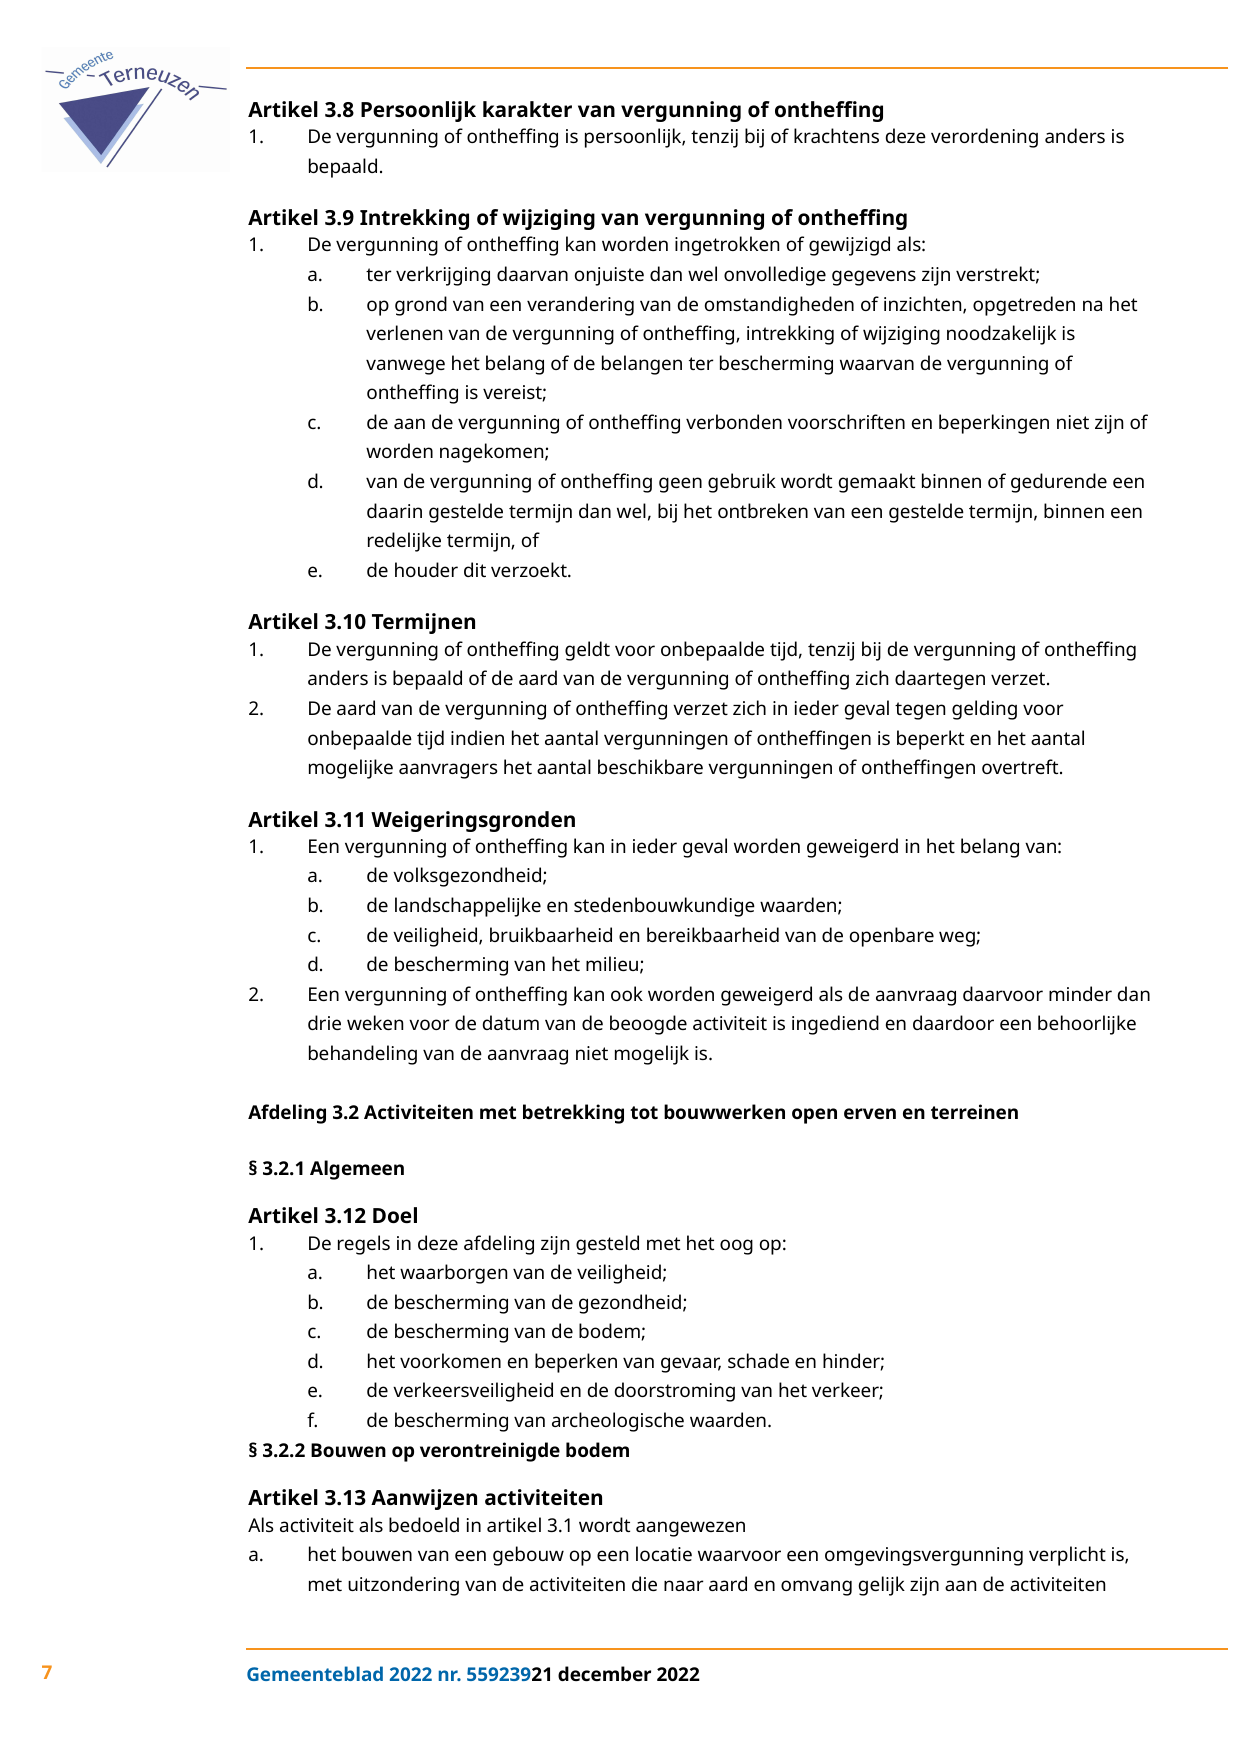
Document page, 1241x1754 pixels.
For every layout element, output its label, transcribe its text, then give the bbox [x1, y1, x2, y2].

text § 3.2.2 Bouwen op verontreinigde bodem [248, 1437, 1152, 1462]
list De vergunning of ontheffing kan worden ingetrokken of gewijzigd als: [248, 232, 1152, 257]
list van de vergunning of ontheffing geen gebruik wordt gemaakt binnen of gedurende een daarin gestelde termijn dan wel, bij het ontbreken van een gestelde termijn, binnen een redelijke termijn, of [307, 468, 1152, 553]
list De vergunning of ontheffing is persoonlijk, tenzij bij of krachtens deze verordening anders is bepaald. [248, 123, 1152, 178]
list de verkeersveiligheid en de doorstroming van het verkeer; [307, 1378, 1152, 1403]
text Artikel 3.13 Aanwijzen activiteiten [248, 1483, 1152, 1512]
list de veiligheid, bruikbaarheid en bereikbaarheid van de openbare weg; [307, 922, 1152, 948]
list De regels in deze afdeling zijn gesteld met het oog op: [248, 1230, 1152, 1255]
list ter verkrijging daarvan onjuiste dan wel onvolledige gegevens zijn verstrekt; [307, 261, 1152, 287]
list op grond van een verandering van de omstandigheden of inzichten, opgetreden na het verlenen van de vergunning of ontheffing, intrekking of wijziging noodzakelijk is vanwege het belang of de belangen ter bescherming waarvan de vergunning of ontheffing is vereist; [307, 291, 1152, 405]
list de aan de vergunning of ontheffing verbonden voorschriften en beperkingen niet zijn of worden nagekomen; [307, 409, 1152, 464]
text Artikel 3.9 Intrekking of wijziging van vergunning of ontheffing [248, 203, 1152, 232]
text Als activiteit als bedoeld in artikel 3.1 wordt aangewezen [248, 1512, 1152, 1537]
text Afdeling 3.2 Activiteiten met betrekking tot bouwwerken open erven en terreinen [248, 1099, 1152, 1125]
list Een vergunning of ontheffing kan in ieder geval worden geweigerd in het belang van: [248, 833, 1152, 859]
list de bescherming van de gezondheid; [307, 1289, 1152, 1314]
list de volksgezondheid; [307, 863, 1152, 888]
text Artikel 3.10 Termijnen [248, 607, 1152, 636]
text Artikel 3.12 Doel [248, 1201, 1152, 1230]
list de bescherming van het milieu; [307, 951, 1152, 977]
list de houder dit verzoekt. [307, 557, 1152, 583]
list De vergunning of ontheffing geldt voor onbepaalde tijd, tenzij bij de vergunning of ontheffing anders is bepaald of de aard van de vergunning of ontheffing zich daartegen verzet. [248, 636, 1152, 691]
list het bouwen van een gebouw op een locatie waarvoor een omgevingsvergunning verplicht is, met uitzondering van de activiteiten die naar aard en omvang gelijk zijn aan de activiteiten [248, 1541, 1152, 1597]
list De aard van de vergunning of ontheffing verzet zich in ieder geval tegen gelding voor onbepaalde tijd indien het aantal vergunningen of ontheffingen is beperkt en het aantal mogelijke aanvragers het aantal beschikbare vergunningen of ontheffingen overtreft. [248, 695, 1152, 780]
list de landschappelijke en stedenbouwkundige waarden; [307, 892, 1152, 918]
text Artikel 3.8 Persoonlijk karakter van vergunning of ontheffing [248, 95, 1152, 123]
list de bescherming van archeologische waarden. [307, 1407, 1152, 1433]
list het waarborgen van de veiligheid; [307, 1259, 1152, 1285]
text § 3.2.1 Algemeen [248, 1155, 1152, 1180]
text Artikel 3.11 Weigeringsgronden [248, 805, 1152, 833]
picture [41, 47, 231, 172]
list Een vergunning of ontheffing kan ook worden geweigerd als de aanvraag daarvoor minder dan drie weken voor de datum van de beoogde activiteit is ingediend en daardoor een behoorlijke behandeling van de aanvraag niet mogelijk is. [248, 981, 1152, 1066]
list het voorkomen en beperken van gevaar, schade en hinder; [307, 1348, 1152, 1374]
list de bescherming van de bodem; [307, 1318, 1152, 1344]
